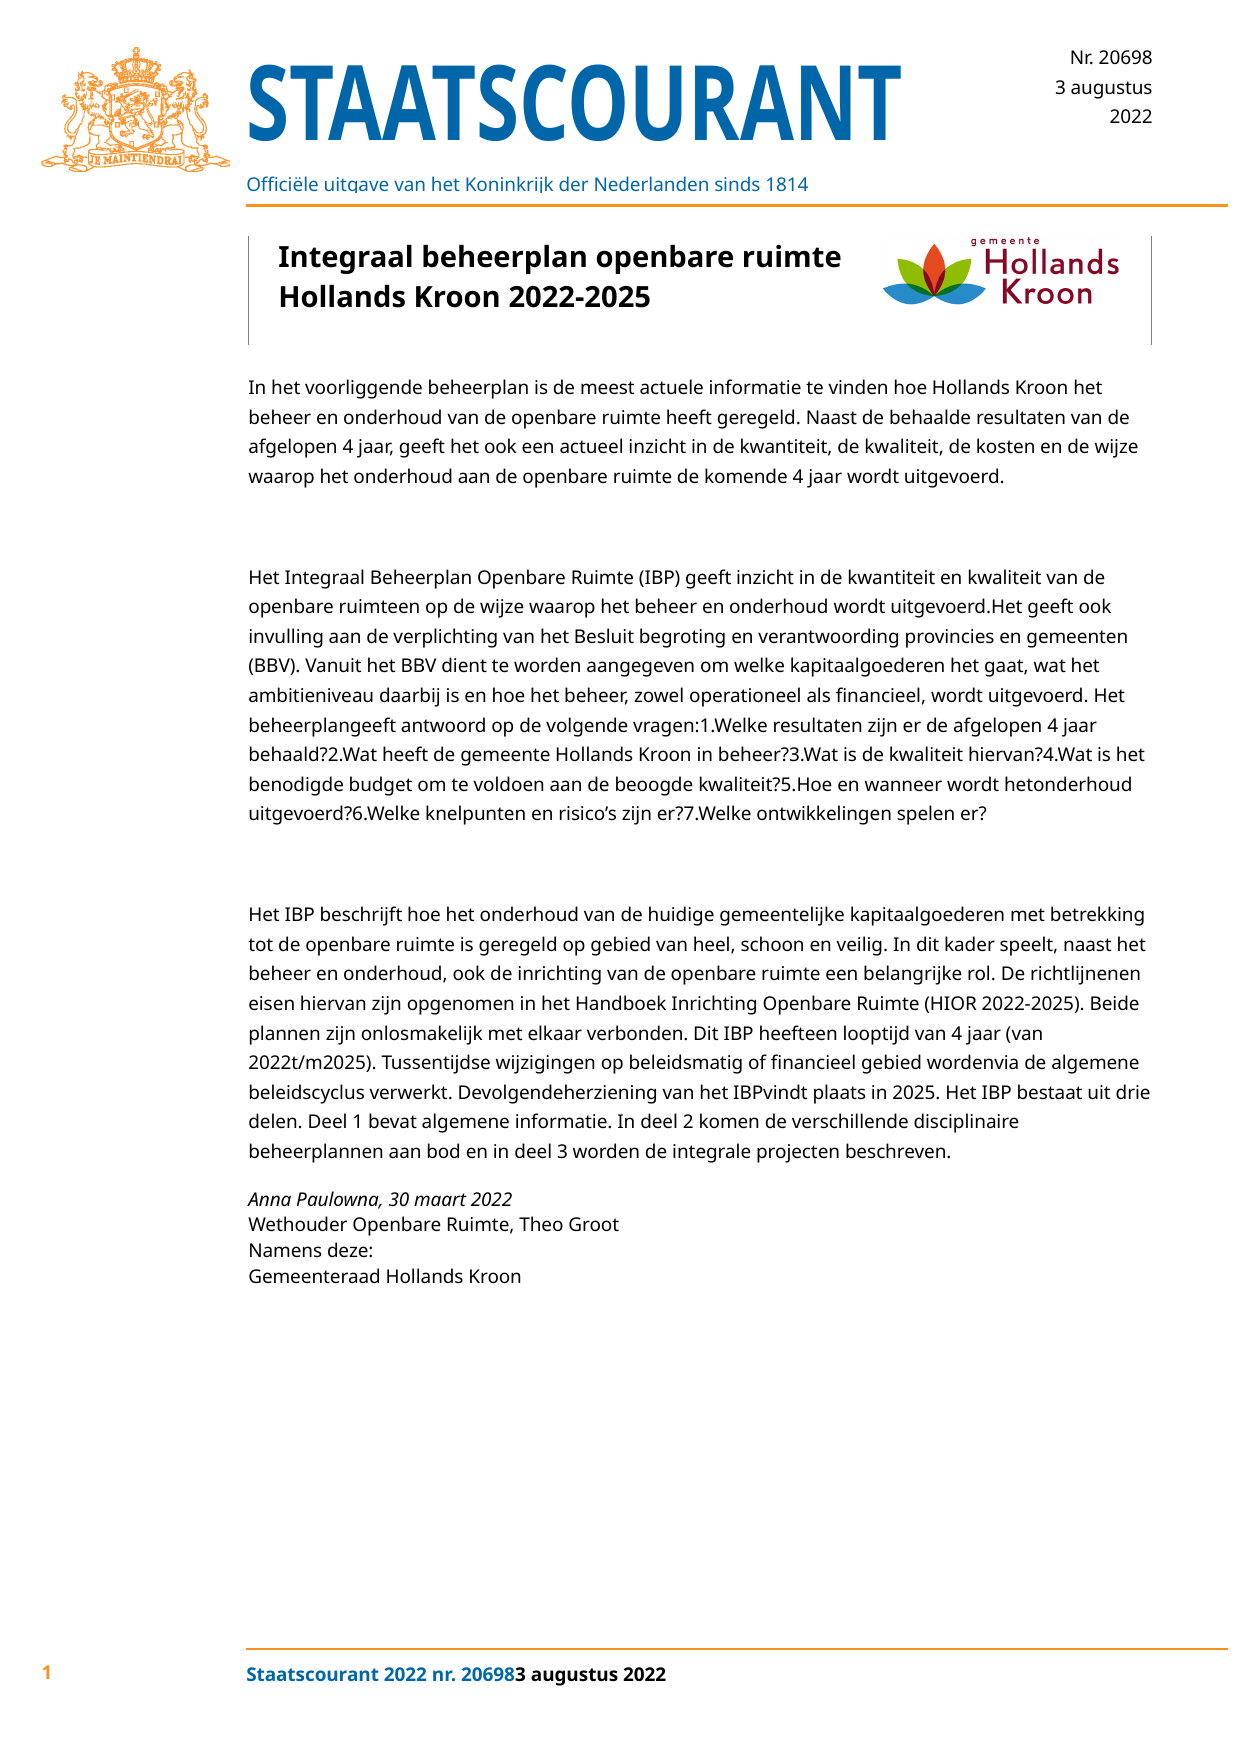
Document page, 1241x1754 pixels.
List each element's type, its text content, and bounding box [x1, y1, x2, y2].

picture [41, 47, 231, 172]
text Gemeenteraad Hollands Kroon [248, 1263, 1152, 1289]
text In het voorliggende beheerplan is de meest actuele informatie te vinden hoe Hollands Kroon het beheer en onderhoud van de openbare ruimte heeft geregeld. Naast de behaalde resultaten van de afgelopen 4 jaar, geeft het ook een actueel inzicht in de kwantiteit, de kwaliteit, de kosten en de wijze waarop het onderhoud aan de openbare ruimte de komende 4 jaar wordt uitgevoerd. [248, 374, 1152, 489]
text Wethouder Openbare Ruimte, Theo Groot [248, 1212, 1152, 1237]
text Het IBP beschrijft hoe het onderhoud van de huidige gemeentelijke kapitaalgoederen met betrekking tot de openbare ruimte is geregeld op gebied van heel, schoon en veilig. In dit kader speelt, naast het beheer en onderhoud, ook de inrichting van de openbare ruimte een belangrijke rol. De richtlijnenen eisen hiervan zijn opgenomen in het Handboek Inrichting Openbare Ruimte (HIOR 2022-2025). Beide plannen zijn onlosmakelijk met elkaar verbonden. Dit IBP heefteen looptijd van 4 jaar (van 2022t/m2025). Tussentijdse wijzigingen op beleidsmatig of financieel gebied wordenvia de algemene beleidscyclus verwerkt. Devolgendeherziening van het IBPvindt plaats in 2025. Het IBP bestaat uit drie delen. Deel 1 bevat algemene informatie. In deel 2 komen de verschillende disciplinaire beheerplannen aan bod en in deel 3 worden de integrale projecten beschreven. [248, 901, 1152, 1164]
table_header Integraal beheerplan openbare ruimte Hollands Kroon 2022-2025 [249, 236, 850, 345]
text Namens deze: [248, 1237, 1152, 1263]
picture [882, 236, 1119, 305]
text Het Integraal Beheerplan Openbare Ruimte (IBP) geeft inzicht in de kwantiteit en kwaliteit van de openbare ruimteen op de wijze waarop het beheer en onderhoud wordt uitgevoerd.Het geeft ook invulling aan de verplichting van het Besluit begroting en verantwoording provincies en gemeenten (BBV). Vanuit het BBV dient te worden aangegeven om welke kapitaalgoederen het gaat, wat het ambitieniveau daarbij is en hoe het beheer, zowel operationeel als financieel, wordt uitgevoerd. Het beheerplangeeft antwoord op de volgende vragen:1.Welke resultaten zijn er de afgelopen 4 jaar behaald?2.Wat heeft de gemeente Hollands Kroon in beheer?3.Wat is de kwaliteit hiervan?4.Wat is het benodigde budget om te voldoen aan de beoogde kwaliteit?5.Hoe en wanneer wordt hetonderhoud uitgevoerd?6.Welke knelpunten en risico’s zijn er?7.Welke ontwikkelingen spelen er? [248, 564, 1152, 826]
text Anna Paulowna, 30 maart 2022 [248, 1186, 1152, 1212]
table_header [850, 236, 1151, 345]
